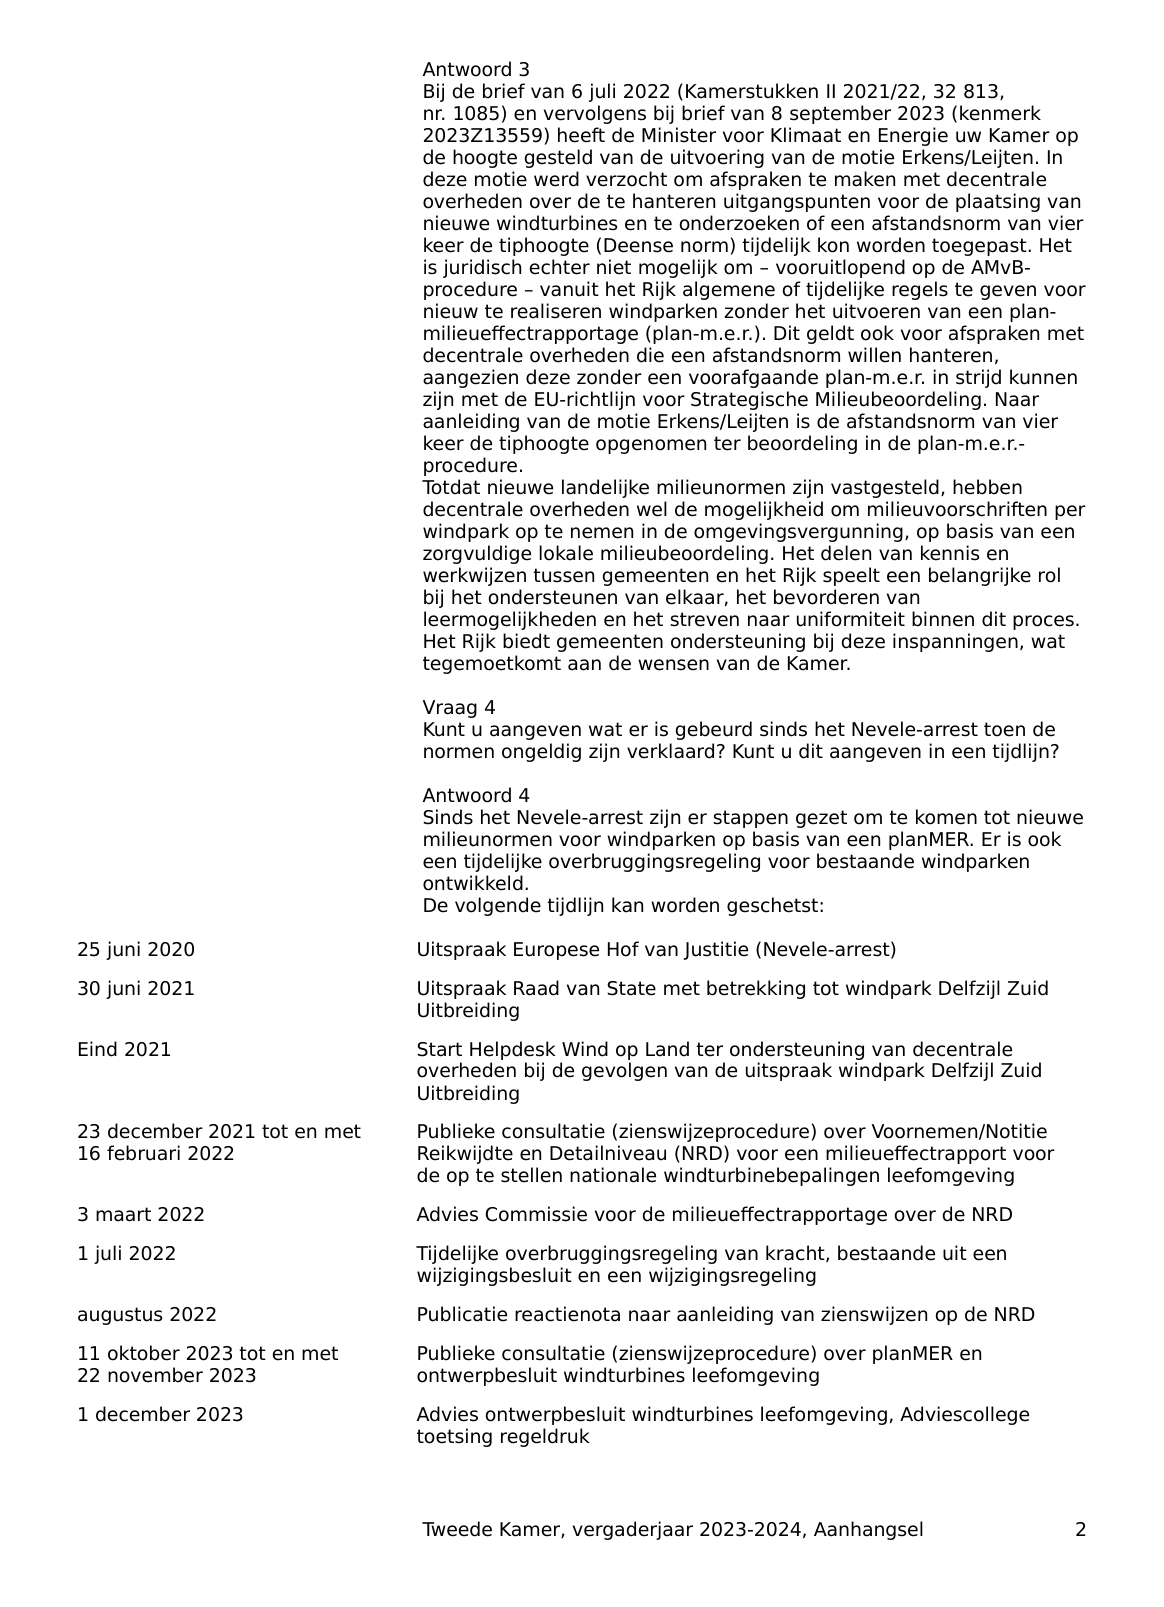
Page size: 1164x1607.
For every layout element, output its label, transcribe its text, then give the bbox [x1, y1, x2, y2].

table_cell [410, 1104, 1087, 1121]
table_cell 30 juni 2021 [77, 978, 410, 1021]
table_cell [77, 1326, 410, 1343]
table_cell [410, 1287, 1087, 1304]
table_cell Advies Commissie voor de milieueffectrapportage over de NRD [410, 1204, 1087, 1226]
table_cell [410, 1326, 1087, 1343]
table_cell Tijdelijke overbruggingsregeling van kracht, bestaande uit een wijzigingsbesluit en een wijzigingsregeling [410, 1243, 1087, 1287]
table_cell [77, 1187, 410, 1204]
text De volgende tijdlijn kan worden geschetst: [422, 895, 1087, 917]
table_cell Advies ontwerpbesluit windturbines leefomgeving, Adviescollege toetsing regeldruk [410, 1404, 1087, 1448]
table_cell [410, 1187, 1087, 1204]
table_cell Publicatie reactienota naar aanleiding van zienswijzen op de NRD [410, 1304, 1087, 1326]
table_cell 3 maart 2022 [77, 1204, 410, 1226]
table_cell Start Helpdesk Wind op Land ter ondersteuning van decentrale overheden bij de gevolgen van de uitspraak windpark Delfzijl Zuid Uitbreiding [410, 1039, 1087, 1104]
table_cell 23 december 2021 tot en met 16 februari 2022 [77, 1121, 410, 1187]
text Totdat nieuwe landelijke milieunormen zijn vastgesteld, hebben decentrale overheden wel de mogelijkheid om milieuvoorschriften per windpark op te nemen in de omgevingsvergunning, op basis van een zorgvuldige lokale milieubeoordeling. Het delen van kennis en werkwijzen tussen gemeenten en het Rijk speelt een belangrijke rol bij het ondersteunen van elkaar, het bevorderen van leermogelijkheden en het streven naar uniformiteit binnen dit proces. Het Rijk biedt gemeenten ondersteuning bij deze inspanningen, wat tegemoetkomt aan de wensen van de Kamer. [422, 477, 1087, 674]
table_header 25 juni 2020 [77, 939, 410, 961]
table_cell Publieke consultatie (zienswijzeprocedure) over planMER en ontwerpbesluit windturbines leefomgeving [410, 1343, 1087, 1387]
table_cell 1 december 2023 [77, 1404, 410, 1448]
table_cell [77, 1226, 410, 1243]
table_cell 1 juli 2022 [77, 1243, 410, 1287]
table_cell [77, 961, 410, 977]
table_cell [77, 1104, 410, 1121]
table_cell augustus 2022 [77, 1304, 410, 1326]
text Sinds het Nevele-arrest zijn er stappen gezet om te komen tot nieuwe milieunormen voor windparken op basis van een planMER. Er is ook een tijdelijke overbruggingsregeling voor bestaande windparken ontwikkeld. [422, 807, 1087, 895]
table_cell [77, 1387, 410, 1404]
table_cell [410, 1226, 1087, 1243]
table_cell [77, 1021, 410, 1038]
table_cell [410, 1448, 1087, 1465]
table_header Uitspraak Europese Hof van Justitie (Nevele-arrest) [410, 939, 1087, 961]
table_cell Publieke consultatie (zienswijzeprocedure) over Voornemen/Notitie Reikwijdte en Detailniveau (NRD) voor een milieueffectrapport voor de op te stellen nationale windturbinebepalingen leefomgeving [410, 1121, 1087, 1187]
table_cell 11 oktober 2023 tot en met 22 november 2023 [77, 1343, 410, 1387]
table_cell [410, 961, 1087, 977]
table_cell [410, 1021, 1087, 1038]
table_cell [77, 1448, 410, 1465]
text Antwoord 4 [422, 785, 1087, 807]
text Antwoord 3 [422, 59, 1087, 81]
table_cell [410, 1387, 1087, 1404]
text Vraag 4 [422, 697, 1087, 719]
table_cell [77, 1287, 410, 1304]
text Bij de brief van 6 juli 2022 (Kamerstukken II 2021/22, 32 813, nr. 1085) en vervolgens bij brief van 8 september 2023 (kenmerk 2023Z13559) heeft de Minister voor Klimaat en Energie uw Kamer op de hoogte gesteld van de uitvoering van de motie Erkens/Leijten. In deze motie werd verzocht om afspraken te maken met decentrale overheden over de te hanteren uitgangspunten voor de plaatsing van nieuwe windturbines en te onderzoeken of een afstandsnorm van vier keer de tiphoogte (Deense norm) tijdelijk kon worden toegepast. Het is juridisch echter niet mogelijk om – vooruitlopend op de AMvB-procedure – vanuit het Rijk algemene of tijdelijke regels te geven voor nieuw te realiseren windparken zonder het uitvoeren van een plan-milieueffectrapportage (plan-m.e.r.). Dit geldt ook voor afspraken met decentrale overheden die een afstandsnorm willen hanteren, aangezien deze zonder een voorafgaande plan-m.e.r. in strijd kunnen zijn met de EU-richtlijn voor Strategische Milieubeoordeling. Naar aanleiding van de motie Erkens/Leijten is de afstandsnorm van vier keer de tiphoogte opgenomen ter beoordeling in de plan-m.e.r.-procedure. [422, 81, 1087, 477]
table_cell Uitspraak Raad van State met betrekking tot windpark Delfzijl Zuid Uitbreiding [410, 978, 1087, 1021]
table_cell Eind 2021 [77, 1039, 410, 1104]
text Kunt u aangeven wat er is gebeurd sinds het Nevele-arrest toen de normen ongeldig zijn verklaard? Kunt u dit aangeven in een tijdlijn? [422, 719, 1087, 763]
